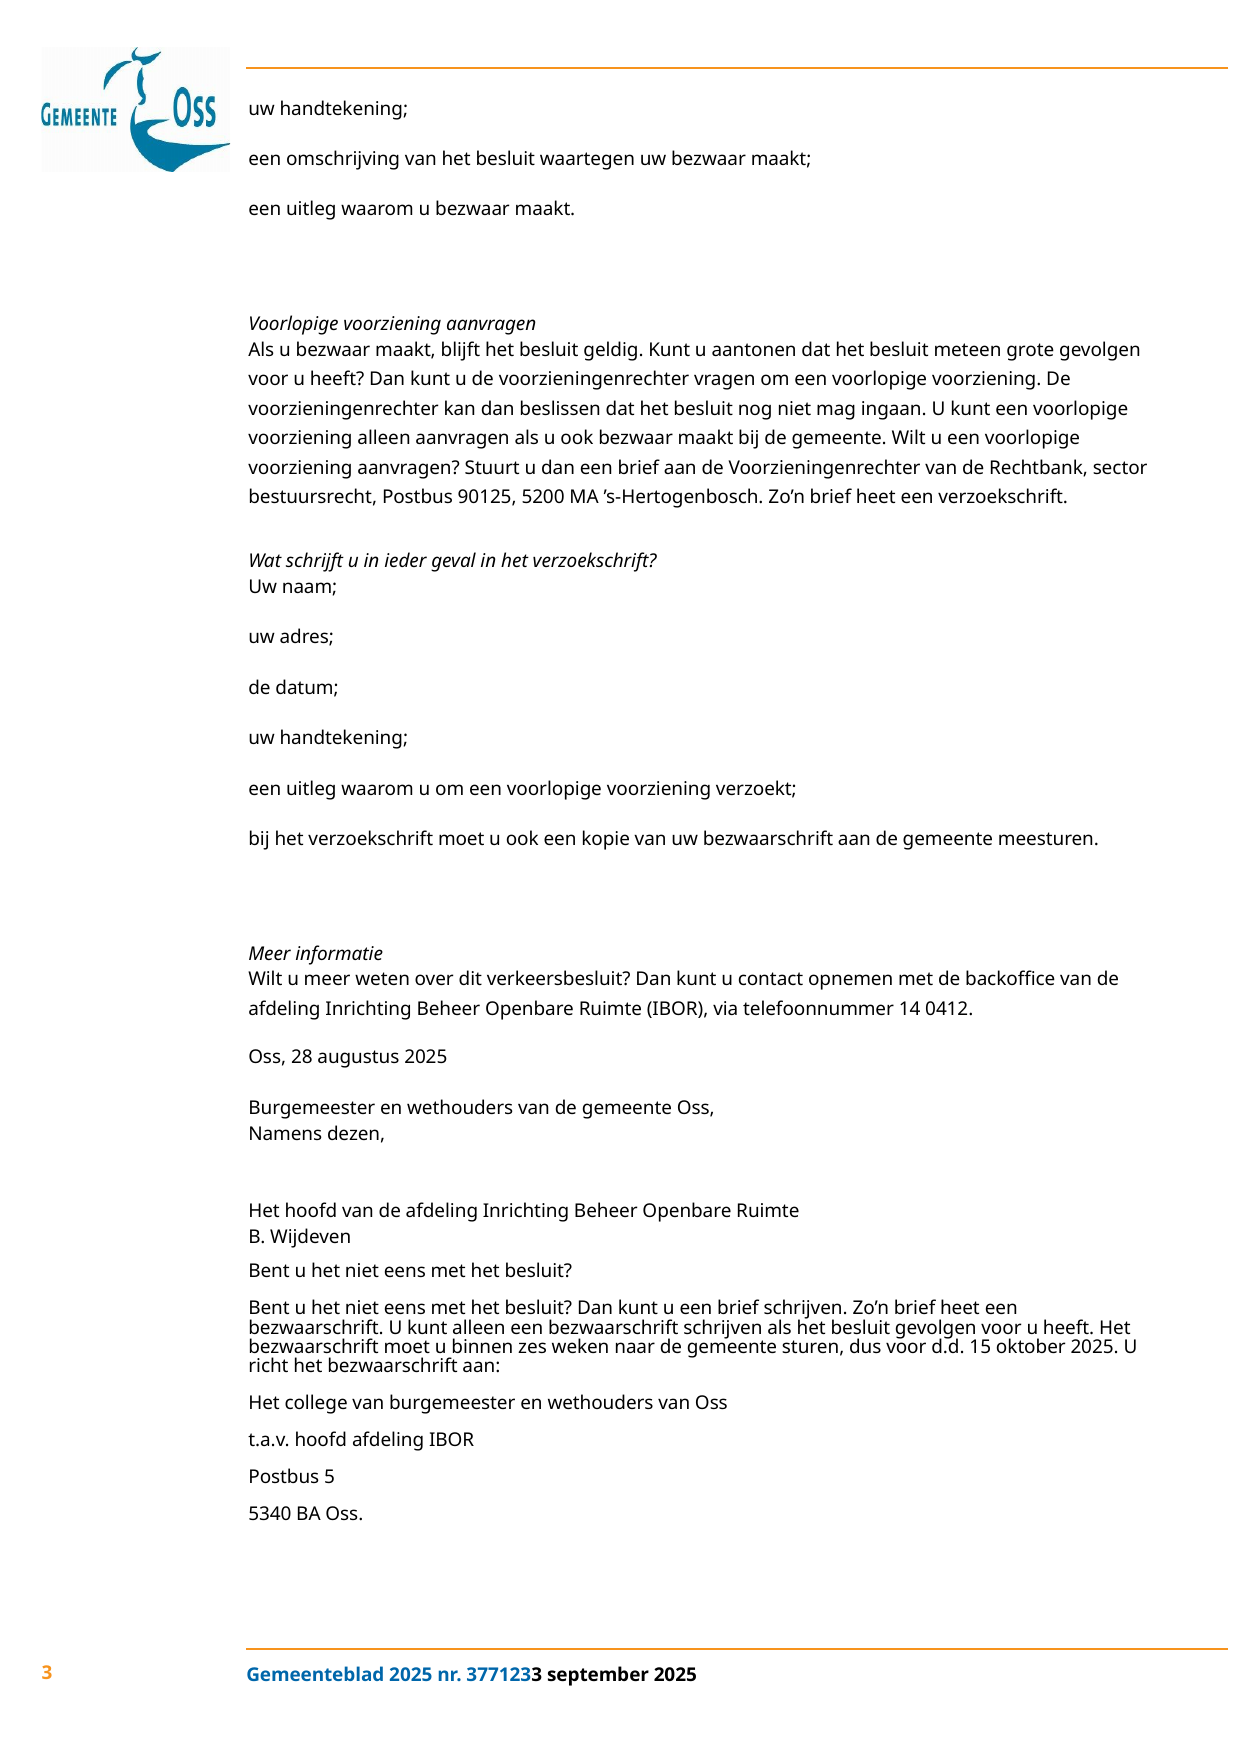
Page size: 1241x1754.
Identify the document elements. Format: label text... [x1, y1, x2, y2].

picture [41, 47, 231, 172]
text t.a.v. hoofd afdeling IBOR [248, 1431, 1152, 1450]
text Wat schrijft u in ieder geval in het verzoekschrift? [248, 548, 1152, 573]
text Oss, 28 augustus 2025 [248, 1043, 1152, 1069]
text Uw naam; [248, 573, 1152, 599]
text bij het verzoekschrift moet u ook een kopie van uw bezwaarschrift aan de gemeente meesturen. [248, 825, 1152, 851]
text Als u bezwaar maakt, blijft het besluit geldig. Kunt u aantonen dat het besluit meteen grote gevolgen voor u heeft? Dan kunt u de voorzieningenrechter vragen om een voorlopige voorziening. De voorzieningenrechter kan dan beslissen dat het besluit nog niet mag ingaan. U kunt een voorlopige voorziening alleen aanvragen als u ook bezwaar maakt bij de gemeente. Wilt u een voorlopige voorziening aanvragen? Stuurt u dan een brief aan de Voorzieningenrechter van de Rechtbank, sector bestuursrecht, Postbus 90125, 5200 MA ’s-Hertogenbosch. Zo’n brief heet een verzoekschrift. [248, 336, 1152, 509]
text Voorlopige voorziening aanvragen [248, 310, 1152, 336]
text een omschrijving van het besluit waartegen uw bezwaar maakt; [248, 145, 1152, 171]
text Het college van burgemeester en wethouders van Oss [248, 1394, 1152, 1413]
text Het hoofd van de afdeling Inrichting Beheer Openbare Ruimte [248, 1197, 1152, 1223]
text Bent u het niet eens met het besluit? Dan kunt u een brief schrijven. Zo’n brief heet een bezwaarschrift. U kunt alleen een bezwaarschrift schrijven als het besluit gevolgen voor u heeft. Het bezwaarschrift moet u binnen zes weken naar de gemeente sturen, dus voor d.d. 15 oktober 2025. U richt het bezwaarschrift aan: [248, 1299, 1152, 1376]
text een uitleg waarom u om een voorlopige voorziening verzoekt; [248, 775, 1152, 801]
text Meer informatie [248, 940, 1152, 966]
text uw handtekening; [248, 95, 1152, 121]
text B. Wijdeven [248, 1223, 1152, 1249]
text Burgemeester en wethouders van de gemeente Oss, [248, 1094, 1152, 1120]
text uw adres; [248, 624, 1152, 649]
text Bent u het niet eens met het besluit? [248, 1262, 1152, 1282]
text uw handtekening; [248, 724, 1152, 750]
text de datum; [248, 674, 1152, 700]
text Namens dezen, [248, 1120, 1152, 1146]
text een uitleg waarom u bezwaar maakt. [248, 196, 1152, 221]
text Wilt u meer weten over dit verkeersbesluit? Dan kunt u contact opnemen met de backoffice van de afdeling Inrichting Beheer Openbare Ruimte (IBOR), via telefoonnummer 14 0412. [248, 966, 1152, 1021]
text Postbus 5 [248, 1468, 1152, 1487]
text 5340 BA Oss. [248, 1505, 1152, 1524]
